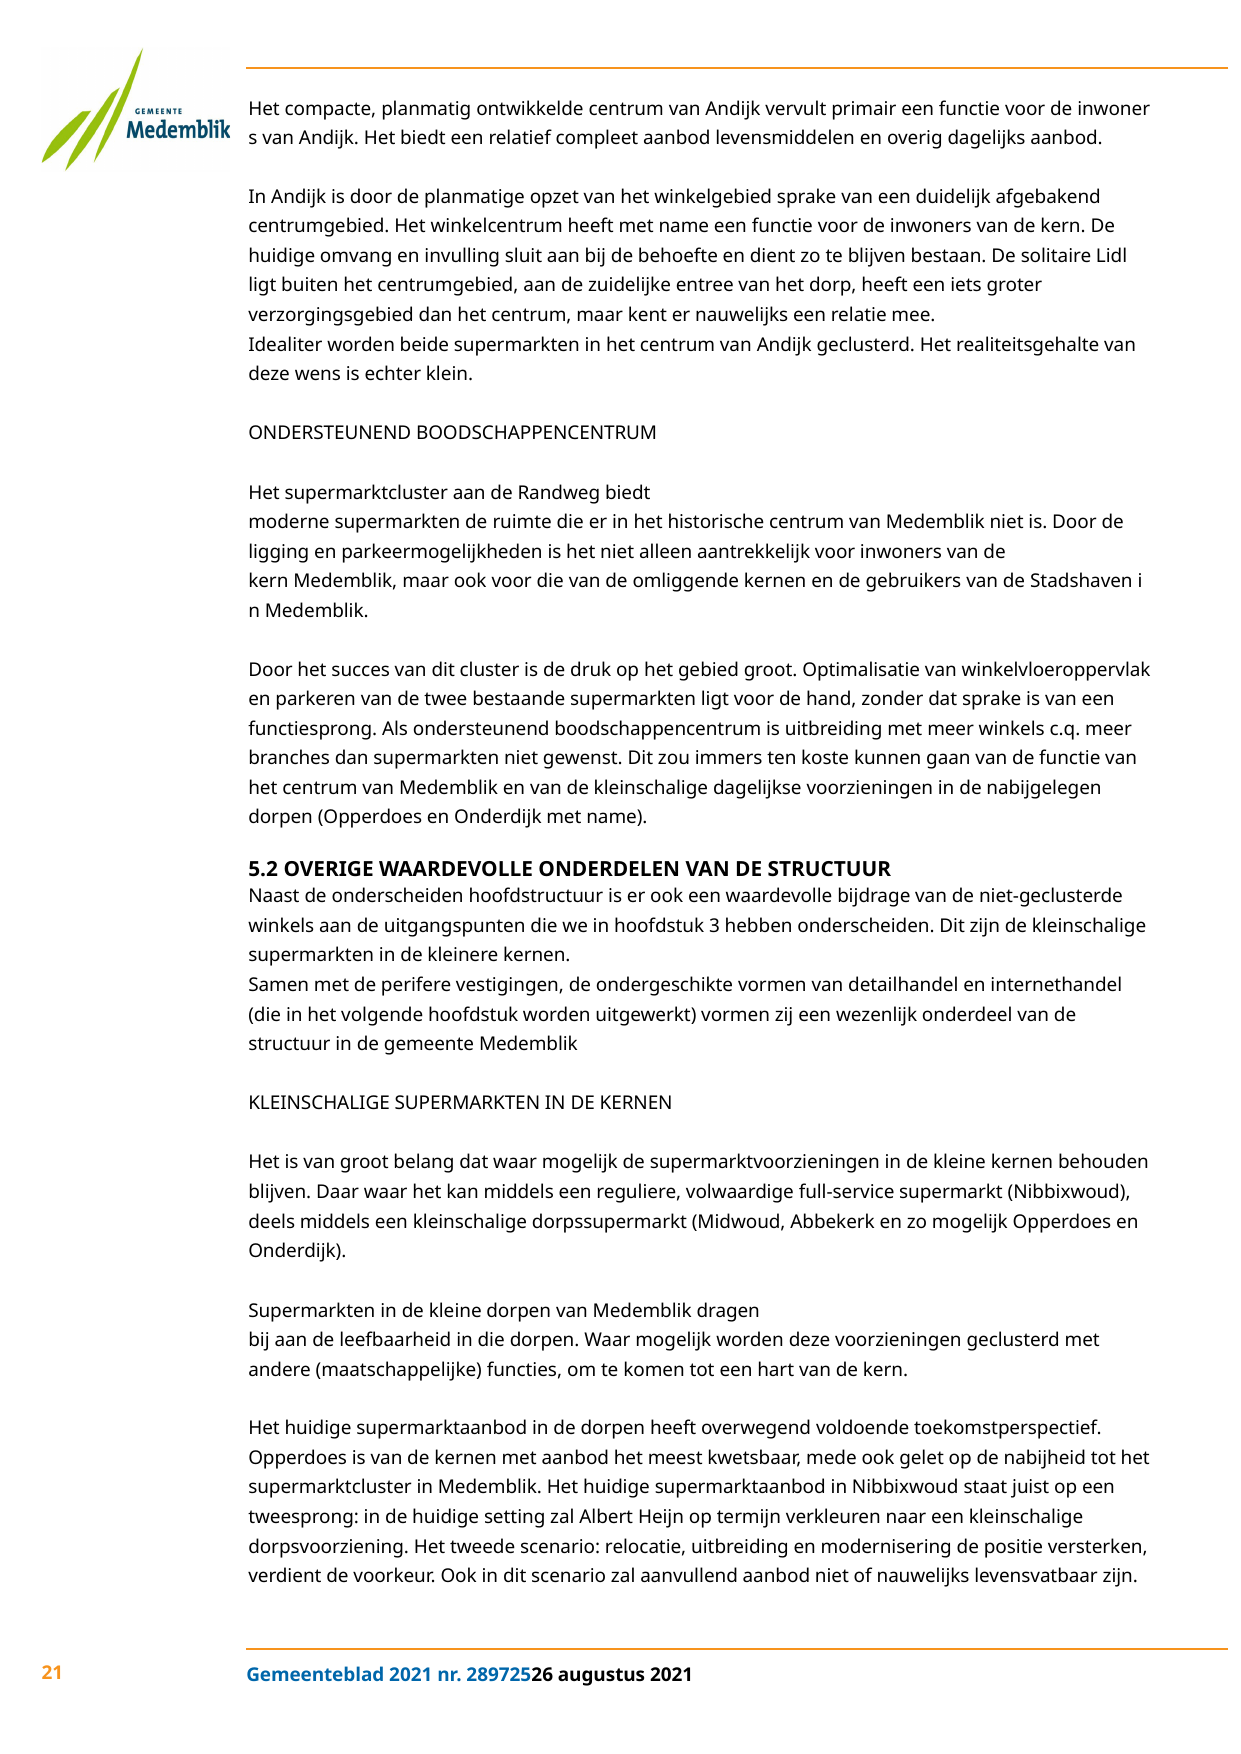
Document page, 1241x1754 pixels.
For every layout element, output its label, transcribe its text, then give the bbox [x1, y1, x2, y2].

text Naast de onderscheiden hoofdstructuur is er ook een waardevolle bijdrage van de niet-geclusterde winkels aan de uitgangspunten die we in hoofdstuk 3 hebben onderscheiden. Dit zijn de kleinschalige supermarkten in de kleinere kernen. [248, 882, 1152, 967]
text Het huidige supermarktaanbod in de dorpen heeft overwegend voldoende toekomstperspectief. Opperdoes is van de kernen met aanbod het meest kwetsbaar, mede ook gelet op de nabijheid tot het supermarktcluster in Medemblik. Het huidige supermarktaanbod in Nibbixwoud staat juist op een tweesprong: in de huidige setting zal Albert Heijn op termijn verkleuren naar een kleinschalige dorpsvoorziening. Het tweede scenario: relocatie, uitbreiding en modernisering de positie versterken, verdient de voorkeur. Ook in dit scenario zal aanvullend aanbod niet of nauwelijks levensvatbaar zijn. [248, 1414, 1152, 1588]
text In Andijk is door de planmatige opzet van het winkelgebied sprake van een duidelijk afgebakend centrumgebied. Het winkelcentrum heeft met name een functie voor de inwoners van de kern. De huidige omvang en invulling sluit aan bij de behoefte en dient zo te blijven bestaan. De solitaire Lidl ligt buiten het centrumgebied, aan de zuidelijke entree van het dorp, heeft een iets groter verzorgingsgebied dan het centrum, maar kent er nauwelijks een relatie mee. [248, 183, 1152, 327]
table_header Het supermarktcluster aan de Randweg biedt moderne supermarkten de ruimte die er in het historische centrum van Medemblik niet is. Door de ligging en parkeermogelijkheden is het niet alleen aantrekkelijk voor inwoners van de kern Medemblik, maar ook voor die van de omliggende kernen en de gebruikers van de Stadshaven in Medemblik. [248, 479, 1152, 623]
text Samen met de perifere vestigingen, de ondergeschikte vormen van detailhandel en internethandel (die in het volgende hoofdstuk worden uitgewerkt) vormen zij een wezenlijk onderdeel van de structuur in de gemeente Medemblik [248, 971, 1152, 1056]
table_header Het compacte, planmatig ontwikkelde centrum van Andijk vervult primair een functie voor de inwoners van Andijk. Het biedt een relatief compleet aanbod levensmiddelen en overig dagelijks aanbod. [248, 95, 1152, 150]
text ONDERSTEUNEND BOODSCHAPPENCENTRUM [248, 419, 1152, 445]
picture [41, 47, 231, 172]
text 5.2 OVERIGE WAARDEVOLLE ONDERDELEN VAN DE STRUCTUUR [248, 854, 1152, 882]
table_header Supermarkten in de kleine dorpen van Medemblik dragen bij aan de leefbaarheid in die dorpen. Waar mogelijk worden deze voorzieningen geclusterd met andere (maatschappelijke) functies, om te komen tot een hart van de kern. [248, 1297, 1152, 1382]
text Het is van groot belang dat waar mogelijk de supermarktvoorzieningen in de kleine kernen behouden blijven. Daar waar het kan middels een reguliere, volwaardige full-service supermarkt (Nibbixwoud), deels middels een kleinschalige dorpssupermarkt (Midwoud, Abbekerk en zo mogelijk Opperdoes en Onderdijk). [248, 1149, 1152, 1263]
text Idealiter worden beide supermarkten in het centrum van Andijk geclusterd. Het realiteitsgehalte van deze wens is echter klein. [248, 331, 1152, 386]
text KLEINSCHALIGE SUPERMARKTEN IN DE KERNEN [248, 1089, 1152, 1115]
text Door het succes van dit cluster is de druk op het gebied groot. Optimalisatie van winkelvloeroppervlak en parkeren van de twee bestaande supermarkten ligt voor de hand, zonder dat sprake is van een functiesprong. Als ondersteunend boodschappencentrum is uitbreiding met meer winkels c.q. meer branches dan supermarkten niet gewenst. Dit zou immers ten koste kunnen gaan van de functie van het centrum van Medemblik en van de kleinschalige dagelijkse voorzieningen in de nabijgelegen dorpen (Opperdoes en Onderdijk met name). [248, 656, 1152, 829]
